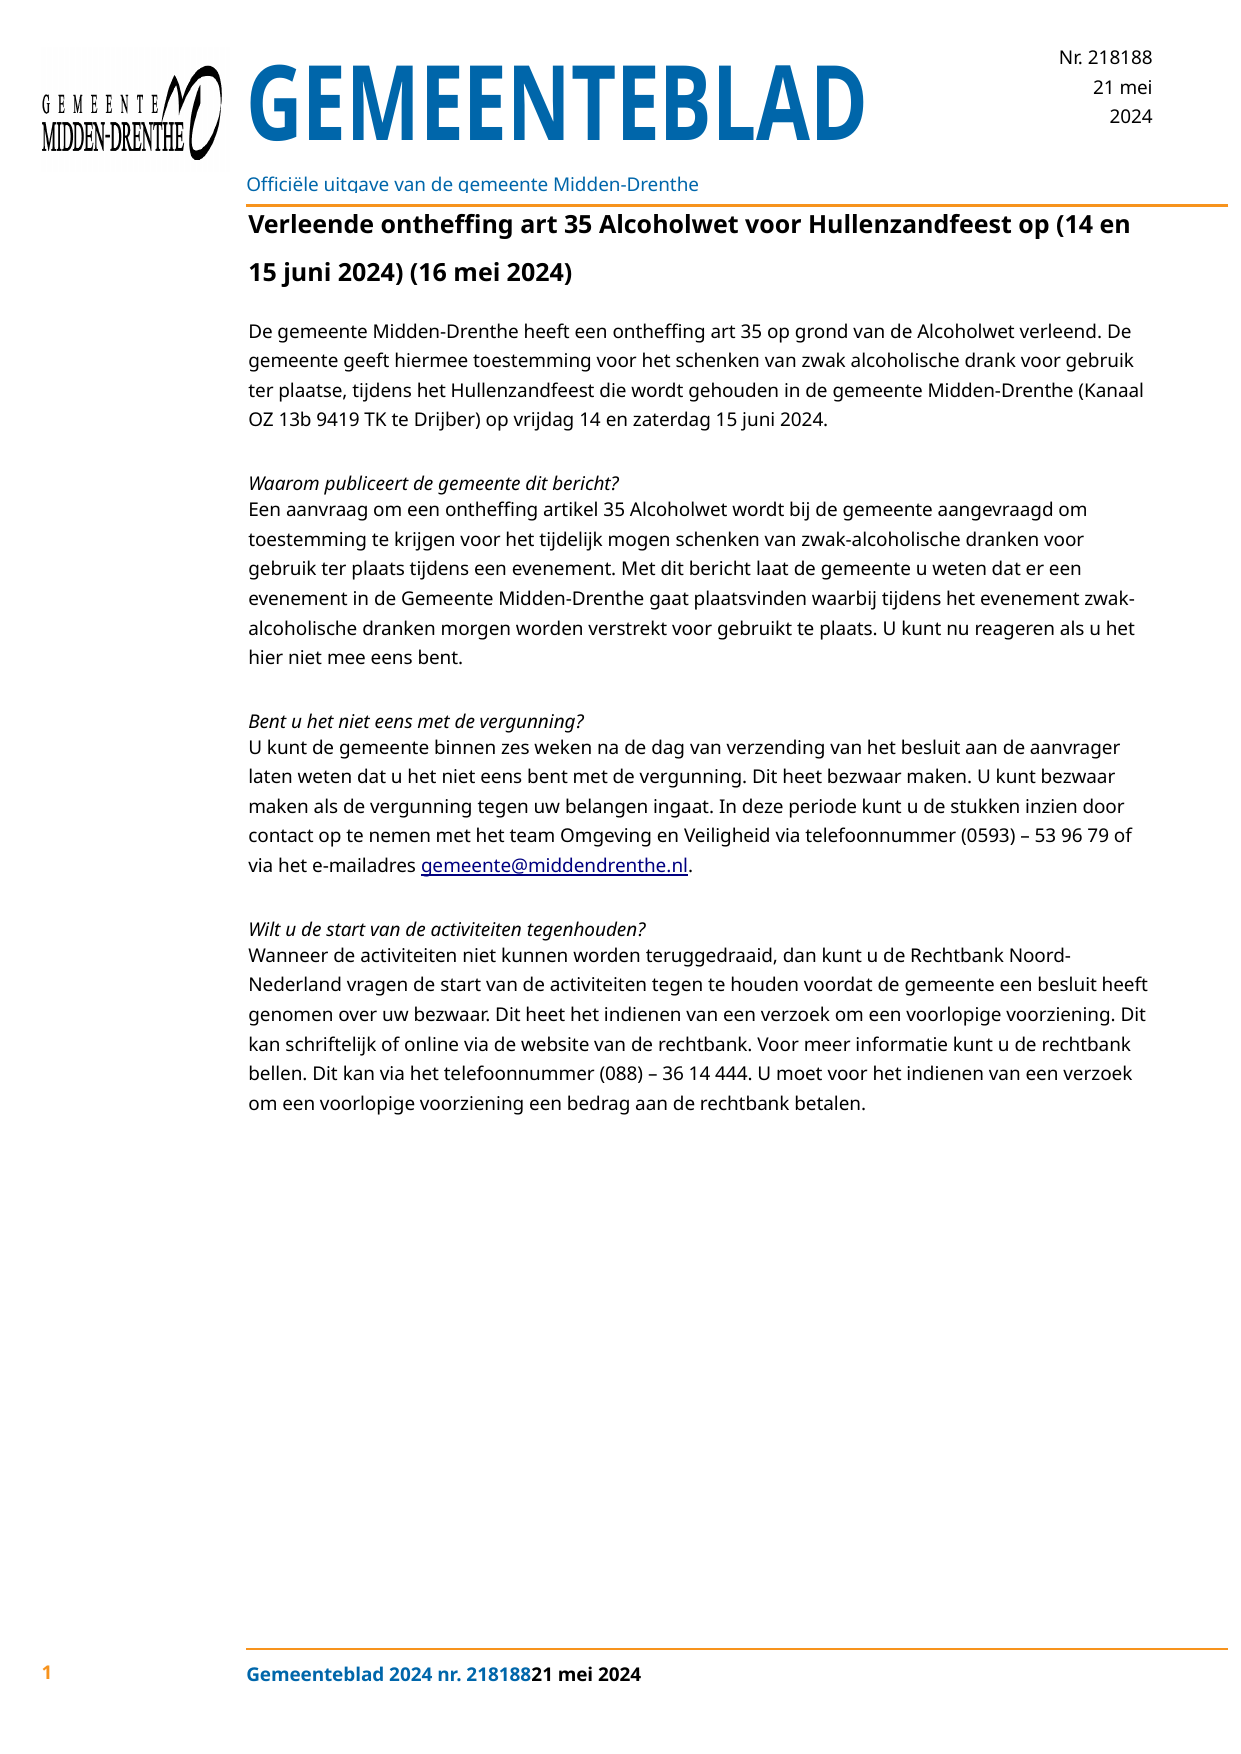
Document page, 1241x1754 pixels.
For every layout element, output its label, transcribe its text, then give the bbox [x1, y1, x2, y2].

text Waarom publiceert de gemeente dit bericht? [248, 471, 1152, 496]
picture [41, 47, 231, 172]
text Verleende ontheffing art 35 Alcoholwet voor Hullenzandfeest op (14 en 15 juni 2024) (16 mei 2024) [248, 207, 1152, 288]
text U kunt de gemeente binnen zes weken na de dag van verzending van het besluit aan de aanvrager laten weten dat u het niet eens bent met de vergunning. Dit heet bezwaar maken. U kunt bezwaar maken als de vergunning tegen uw belangen ingaat. In deze periode kunt u de stukken inzien door contact op te nemen met het team Omgeving en Veiligheid via telefoonnummer (0593) – 53 96 79 of via het e-mailadres gemeente@middendrenthe.nl. [248, 734, 1152, 878]
text Bent u het niet eens met de vergunning? [248, 708, 1152, 734]
text Een aanvraag om een ontheffing artikel 35 Alcoholwet wordt bij de gemeente aangevraagd om toestemming te krijgen voor het tijdelijk mogen schenken van zwak-alcoholische dranken voor gebruik ter plaats tijdens een evenement. Met dit bericht laat de gemeente u weten dat er een evenement in de Gemeente Midden-Drenthe gaat plaatsvinden waarbij tijdens het evenement zwak-alcoholische dranken morgen worden verstrekt voor gebruikt te plaats. U kunt nu reageren als u het hier niet mee eens bent. [248, 496, 1152, 670]
text Wanneer de activiteiten niet kunnen worden teruggedraaid, dan kunt u de Rechtbank Noord-Nederland vragen de start van de activiteiten tegen te houden voordat de gemeente een besluit heeft genomen over uw bezwaar. Dit heet het indienen van een verzoek om een voorlopige voorziening. Dit kan schriftelijk of online via de website van de rechtbank. Voor meer informatie kunt u de rechtbank bellen. Dit kan via het telefoonnummer (088) – 36 14 444. U moet voor het indienen van een verzoek om een voorlopige voorziening een bedrag aan de rechtbank betalen. [248, 942, 1152, 1116]
text De gemeente Midden-Drenthe heeft een ontheffing art 35 op grond van de Alcoholwet verleend. De gemeente geeft hiermee toestemming voor het schenken van zwak alcoholische drank voor gebruik ter plaatse, tijdens het Hullenzandfeest die wordt gehouden in de gemeente Midden-Drenthe (Kanaal OZ 13b 9419 TK te Drijber) op vrijdag 14 en zaterdag 15 juni 2024. [248, 318, 1152, 432]
text Wilt u de start van de activiteiten tegenhouden? [248, 916, 1152, 942]
